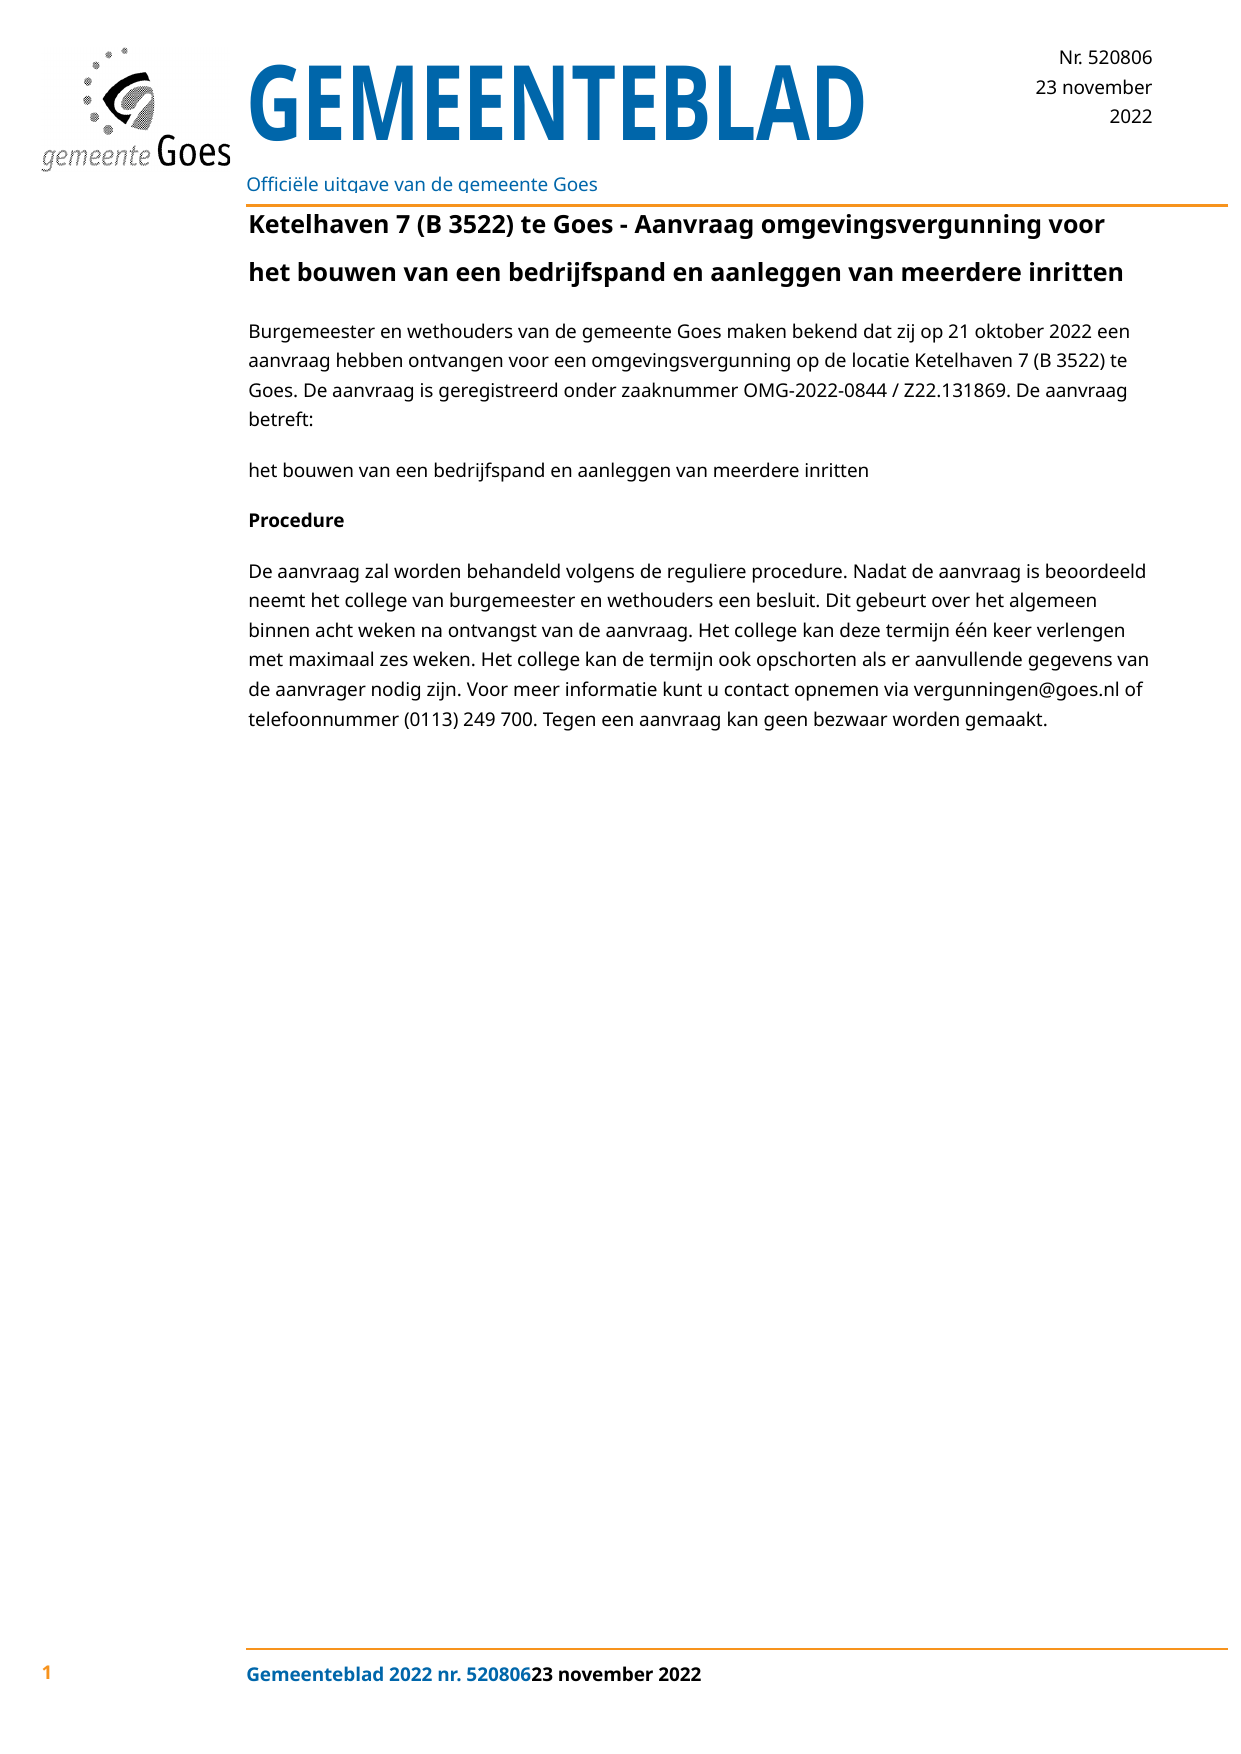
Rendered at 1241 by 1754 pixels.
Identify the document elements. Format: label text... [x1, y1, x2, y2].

text het bouwen van een bedrijfspand en aanleggen van meerdere inritten [248, 457, 1152, 483]
picture [41, 47, 231, 172]
text Procedure [248, 507, 1152, 533]
text De aanvraag zal worden behandeld volgens de reguliere procedure. Nadat de aanvraag is beoordeeld neemt het college van burgemeester en wethouders een besluit. Dit gebeurt over het algemeen binnen acht weken na ontvangst van de aanvraag. Het college kan deze termijn één keer verlengen met maximaal zes weken. Het college kan de termijn ook opschorten als er aanvullende gegevens van de aanvrager nodig zijn. Voor meer informatie kunt u contact opnemen via vergunningen@goes.nl of telefoonnummer (0113) 249 700. Tegen een aanvraag kan geen bezwaar worden gemaakt. [248, 558, 1152, 732]
text Burgemeester en wethouders van de gemeente Goes maken bekend dat zij op 21 oktober 2022 een aanvraag hebben ontvangen voor een omgevingsvergunning op de locatie Ketelhaven 7 (B 3522) te Goes. De aanvraag is geregistreerd onder zaaknummer OMG-2022-0844 / Z22.131869. De aanvraag betreft: [248, 318, 1152, 432]
text Ketelhaven 7 (B 3522) te Goes - Aanvraag omgevingsvergunning voor het bouwen van een bedrijfspand en aanleggen van meerdere inritten [248, 207, 1152, 288]
